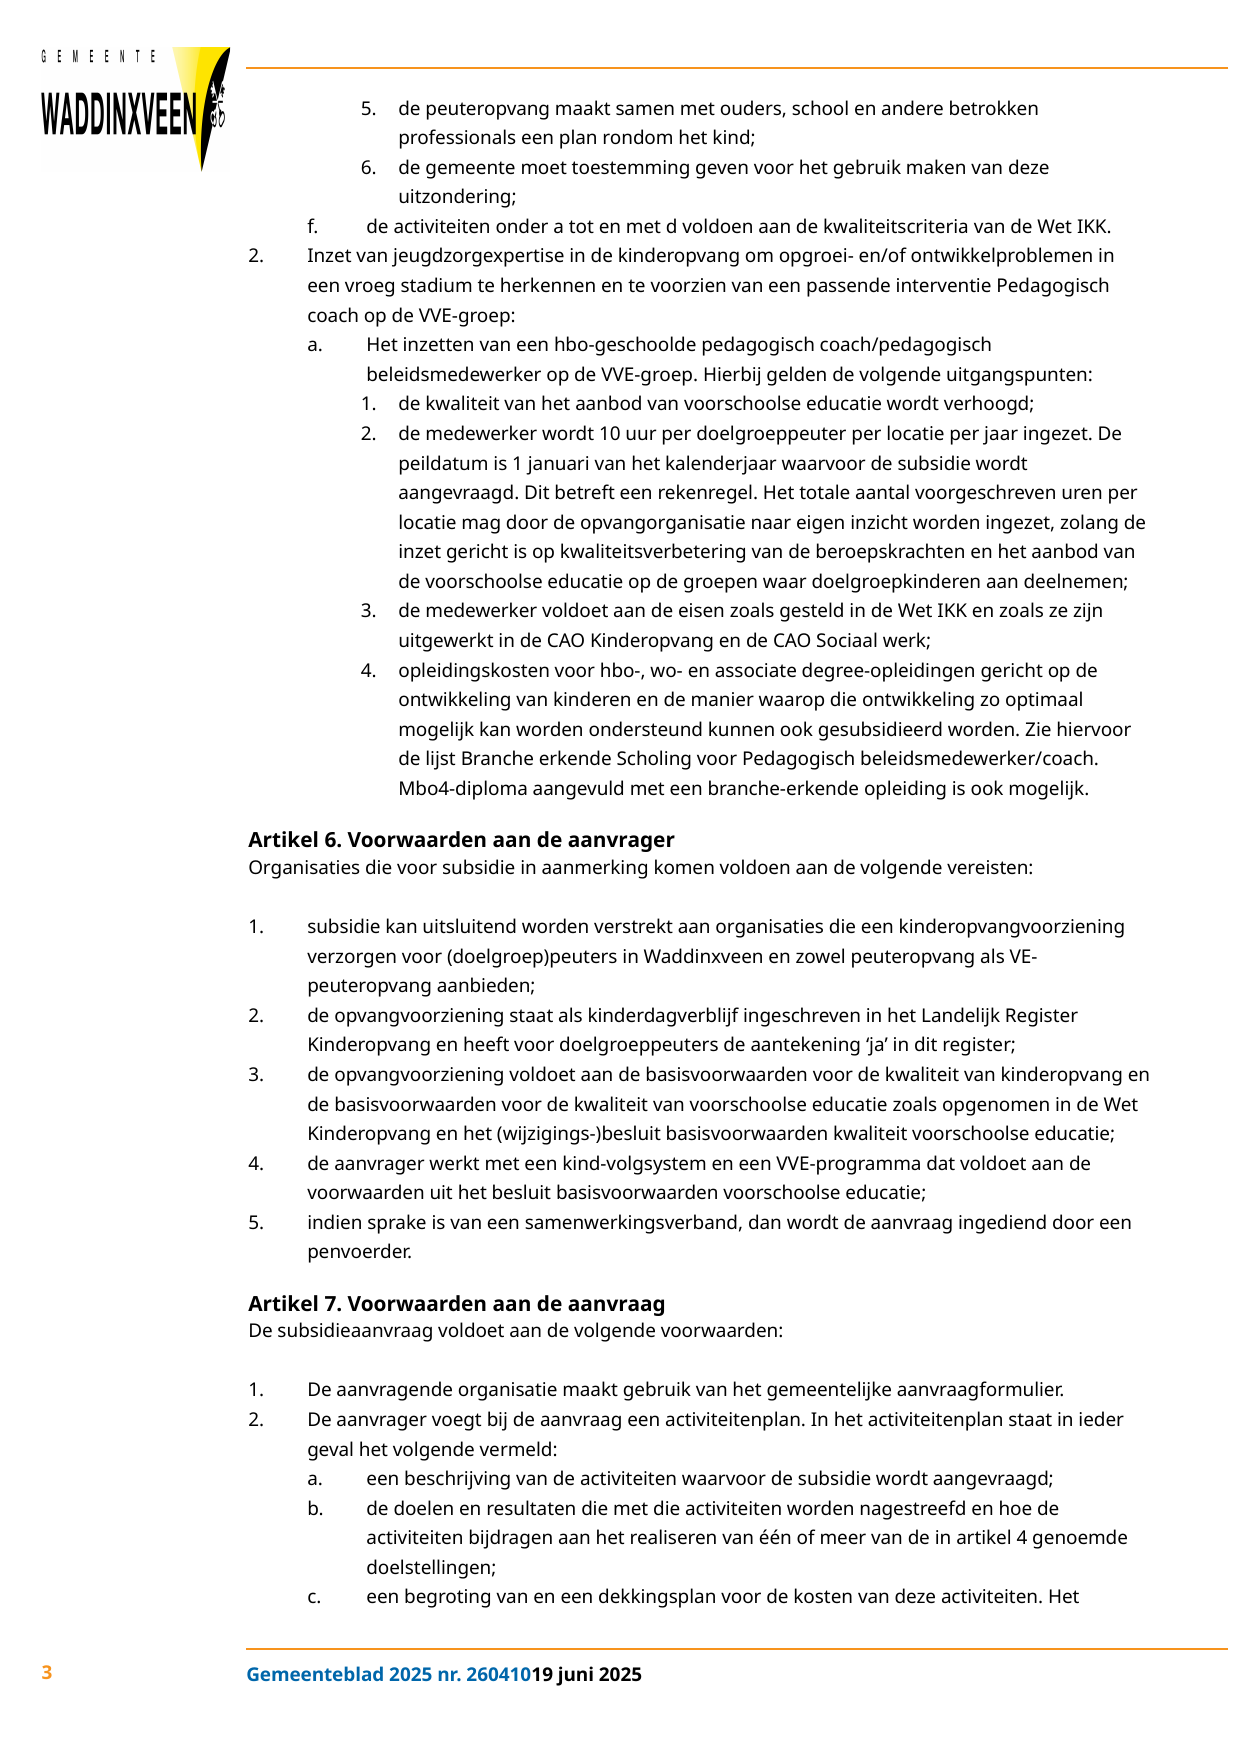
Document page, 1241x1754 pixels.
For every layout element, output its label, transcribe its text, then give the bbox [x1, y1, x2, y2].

list een begroting van en een dekkingsplan voor de kosten van deze activiteiten. Het [307, 1584, 1152, 1609]
list indien sprake is van een samenwerkingsverband, dan wordt de aanvraag ingediend door een penvoerder. [248, 1209, 1152, 1264]
text Artikel 7. Voorwaarden aan de aanvraag [248, 1289, 1152, 1317]
list de medewerker wordt 10 uur per doelgroeppeuter per locatie per jaar ingezet. De peildatum is 1 januari van het kalenderjaar waarvoor de subsidie wordt aangevraagd. Dit betreft een rekenregel. Het totale aantal voorgeschreven uren per locatie mag door de opvangorganisatie naar eigen inzicht worden ingezet, zolang de inzet gericht is op kwaliteitsverbetering van de beroepskrachten en het aanbod van de voorschoolse educatie op de groepen waar doelgroepkinderen aan deelnemen; [361, 420, 1152, 594]
text Organisaties die voor subsidie in aanmerking komen voldoen aan de volgende vereisten: [248, 854, 1152, 880]
list de kwaliteit van het aanbod van voorschoolse educatie wordt verhoogd; [361, 391, 1152, 416]
list Inzet van jeugdzorgexpertise in de kinderopvang om opgroei- en/of ontwikkelproblemen in een vroeg stadium te herkennen en te voorzien van een passende interventie Pedagogisch coach op de VVE-groep: [248, 243, 1152, 328]
list de medewerker voldoet aan de eisen zoals gesteld in de Wet IKK en zoals ze zijn uitgewerkt in de CAO Kinderopvang en de CAO Sociaal werk; [361, 598, 1152, 653]
list de opvangvoorziening voldoet aan de basisvoorwaarden voor de kwaliteit van kinderopvang en de basisvoorwaarden voor de kwaliteit van voorschoolse educatie zoals opgenomen in de Wet Kinderopvang en het (wijzigings-)besluit basisvoorwaarden kwaliteit voorschoolse educatie; [248, 1061, 1152, 1146]
list De aanvrager voegt bij de aanvraag een activiteitenplan. In het activiteitenplan staat in ieder geval het volgende vermeld: [248, 1406, 1152, 1462]
list subsidie kan uitsluitend worden verstrekt aan organisaties die een kinderopvangvoorziening verzorgen voor (doelgroep)peuters in Waddinxveen en zowel peuteropvang als VE-peuteropvang aanbieden; [248, 913, 1152, 998]
list de activiteiten onder a tot en met d voldoen aan de kwaliteitscriteria van de Wet IKK. [307, 213, 1152, 239]
text De subsidieaanvraag voldoet aan de volgende voorwaarden: [248, 1317, 1152, 1343]
list de aanvrager werkt met een kind-volgsystem en een VVE-programma dat voldoet aan de voorwaarden uit het besluit basisvoorwaarden voorschoolse educatie; [248, 1150, 1152, 1205]
list de gemeente moet toestemming geven voor het gebruik maken van deze uitzondering; [361, 154, 1152, 209]
list opleidingskosten voor hbo-, wo- en associate degree-opleidingen gericht op de ontwikkeling van kinderen en de manier waarop die ontwikkeling zo optimaal mogelijk kan worden ondersteund kunnen ook gesubsidieerd worden. Zie hiervoor de lijst Branche erkende Scholing voor Pedagogisch beleidsmedewerker/coach. Mbo4-diploma aangevuld met een branche-erkende opleiding is ook mogelijk. [361, 657, 1152, 801]
text Artikel 6. Voorwaarden aan de aanvrager [248, 826, 1152, 854]
list Het inzetten van een hbo-geschoolde pedagogisch coach/pedagogisch beleidsmedewerker op de VVE-groep. Hierbij gelden de volgende uitgangspunten: [307, 331, 1152, 387]
list de peuteropvang maakt samen met ouders, school en andere betrokken professionals een plan rondom het kind; [361, 95, 1152, 150]
picture [41, 47, 231, 172]
list de opvangvoorziening staat als kinderdagverblijf ingeschreven in het Landelijk Register Kinderopvang en heeft voor doelgroeppeuters de aantekening ‘ja’ in dit register; [248, 1002, 1152, 1057]
list De aanvragende organisatie maakt gebruik van het gemeentelijke aanvraagformulier. [248, 1377, 1152, 1402]
list de doelen en resultaten die met die activiteiten worden nagestreefd en hoe de activiteiten bijdragen aan het realiseren van één of meer van de in artikel 4 genoemde doelstellingen; [307, 1495, 1152, 1580]
list een beschrijving van de activiteiten waarvoor de subsidie wordt aangevraagd; [307, 1465, 1152, 1491]
